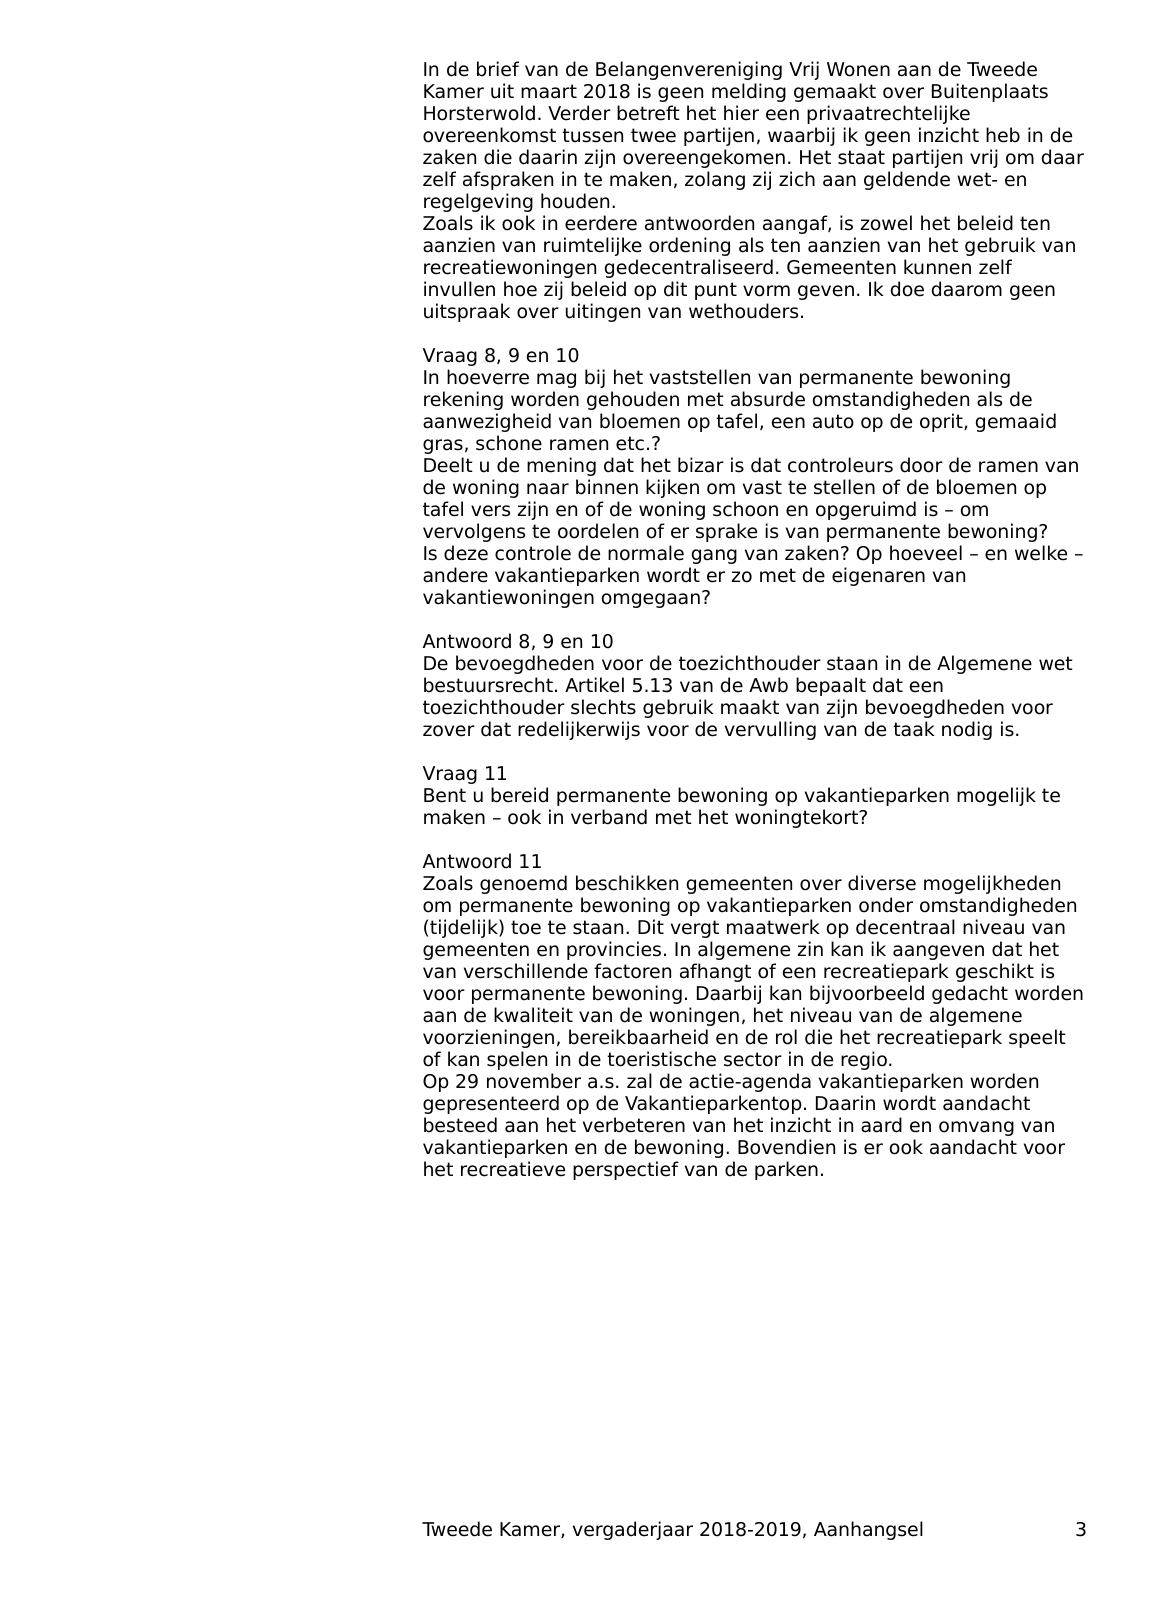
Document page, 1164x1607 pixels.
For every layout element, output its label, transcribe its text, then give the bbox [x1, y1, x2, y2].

text Zoals ik ook in eerdere antwoorden aangaf, is zowel het beleid ten aanzien van ruimtelijke ordening als ten aanzien van het gebruik van recreatiewoningen gedecentraliseerd. Gemeenten kunnen zelf invullen hoe zij beleid op dit punt vorm geven. Ik doe daarom geen uitspraak over uitingen van wethouders. [422, 213, 1087, 323]
text De bevoegdheden voor de toezichthouder staan in de Algemene wet bestuursrecht. Artikel 5.13 van de Awb bepaalt dat een toezichthouder slechts gebruik maakt van zijn bevoegdheden voor zover dat redelijkerwijs voor de vervulling van de taak nodig is. [422, 653, 1087, 741]
text Op 29 november a.s. zal de actie-agenda vakantieparken worden gepresenteerd op de Vakantieparkentop. Daarin wordt aandacht besteed aan het verbeteren van het inzicht in aard en omvang van vakantieparken en de bewoning. Bovendien is er ook aandacht voor het recreatieve perspectief van de parken. [422, 1071, 1087, 1181]
text Is deze controle de normale gang van zaken? Op hoeveel – en welke – andere vakantieparken wordt er zo met de eigenaren van vakantiewoningen omgegaan? [422, 543, 1087, 609]
text Vraag 8, 9 en 10 [422, 345, 1087, 367]
text In de brief van de Belangenvereniging Vrij Wonen aan de Tweede Kamer uit maart 2018 is geen melding gemaakt over Buitenplaats Horsterwold. Verder betreft het hier een privaatrechtelijke overeenkomst tussen twee partijen, waarbij ik geen inzicht heb in de zaken die daarin zijn overeengekomen. Het staat partijen vrij om daar zelf afspraken in te maken, zolang zij zich aan geldende wet- en regelgeving houden. [422, 59, 1087, 213]
text Zoals genoemd beschikken gemeenten over diverse mogelijkheden om permanente bewoning op vakantieparken onder omstandigheden (tijdelijk) toe te staan. Dit vergt maatwerk op decentraal niveau van gemeenten en provincies. In algemene zin kan ik aangeven dat het van verschillende factoren afhangt of een recreatiepark geschikt is voor permanente bewoning. Daarbij kan bijvoorbeeld gedacht worden aan de kwaliteit van de woningen, het niveau van de algemene voorzieningen, bereikbaarheid en de rol die het recreatiepark speelt of kan spelen in de toeristische sector in de regio. [422, 873, 1087, 1071]
text Antwoord 11 [422, 851, 1087, 873]
text Antwoord 8, 9 en 10 [422, 631, 1087, 653]
text Bent u bereid permanente bewoning op vakantieparken mogelijk te maken – ook in verband met het woningtekort? [422, 785, 1087, 829]
text In hoeverre mag bij het vaststellen van permanente bewoning rekening worden gehouden met absurde omstandigheden als de aanwezigheid van bloemen op tafel, een auto op de oprit, gemaaid gras, schone ramen etc.? [422, 367, 1087, 455]
text Vraag 11 [422, 763, 1087, 785]
text Deelt u de mening dat het bizar is dat controleurs door de ramen van de woning naar binnen kijken om vast te stellen of de bloemen op tafel vers zijn en of de woning schoon en opgeruimd is – om vervolgens te oordelen of er sprake is van permanente bewoning? [422, 455, 1087, 543]
